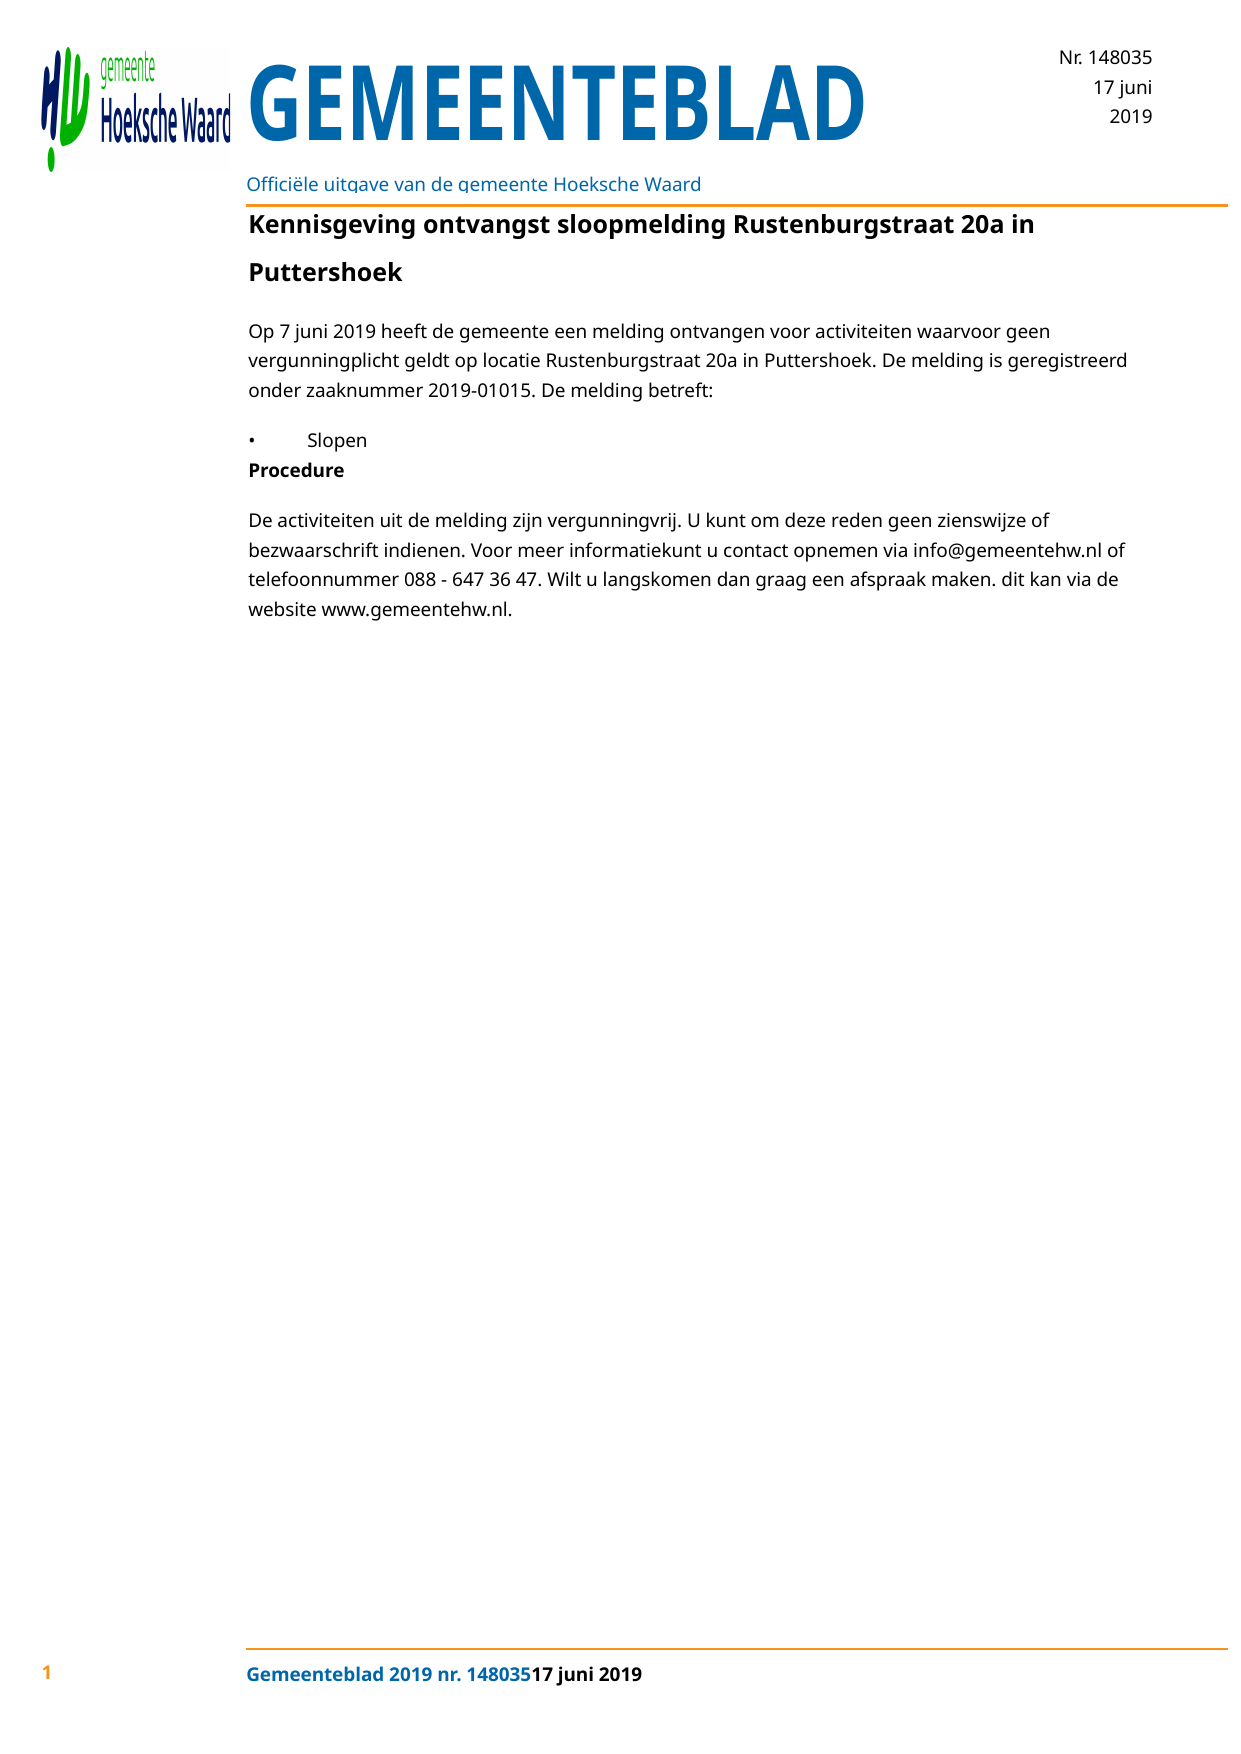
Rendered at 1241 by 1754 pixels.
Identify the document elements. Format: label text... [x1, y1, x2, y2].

text Kennisgeving ontvangst sloopmelding Rustenburgstraat 20a in Puttershoek [248, 207, 1152, 288]
text De activiteiten uit de melding zijn vergunningvrij. U kunt om deze reden geen zienswijze of bezwaarschrift indienen. Voor meer informatiekunt u contact opnemen via info@gemeentehw.nl of telefoonnummer 088 - 647 36 47. Wilt u langskomen dan graag een afspraak maken. dit kan via de website www.gemeentehw.nl. [248, 507, 1152, 622]
text Op 7 juni 2019 heeft de gemeente een melding ontvangen voor activiteiten waarvoor geen vergunningplicht geldt op locatie Rustenburgstraat 20a in Puttershoek. De melding is geregistreerd onder zaaknummer 2019-01015. De melding betreft: [248, 318, 1152, 403]
text Procedure [248, 457, 1152, 483]
list Slopen [248, 427, 1152, 453]
picture [41, 47, 231, 172]
